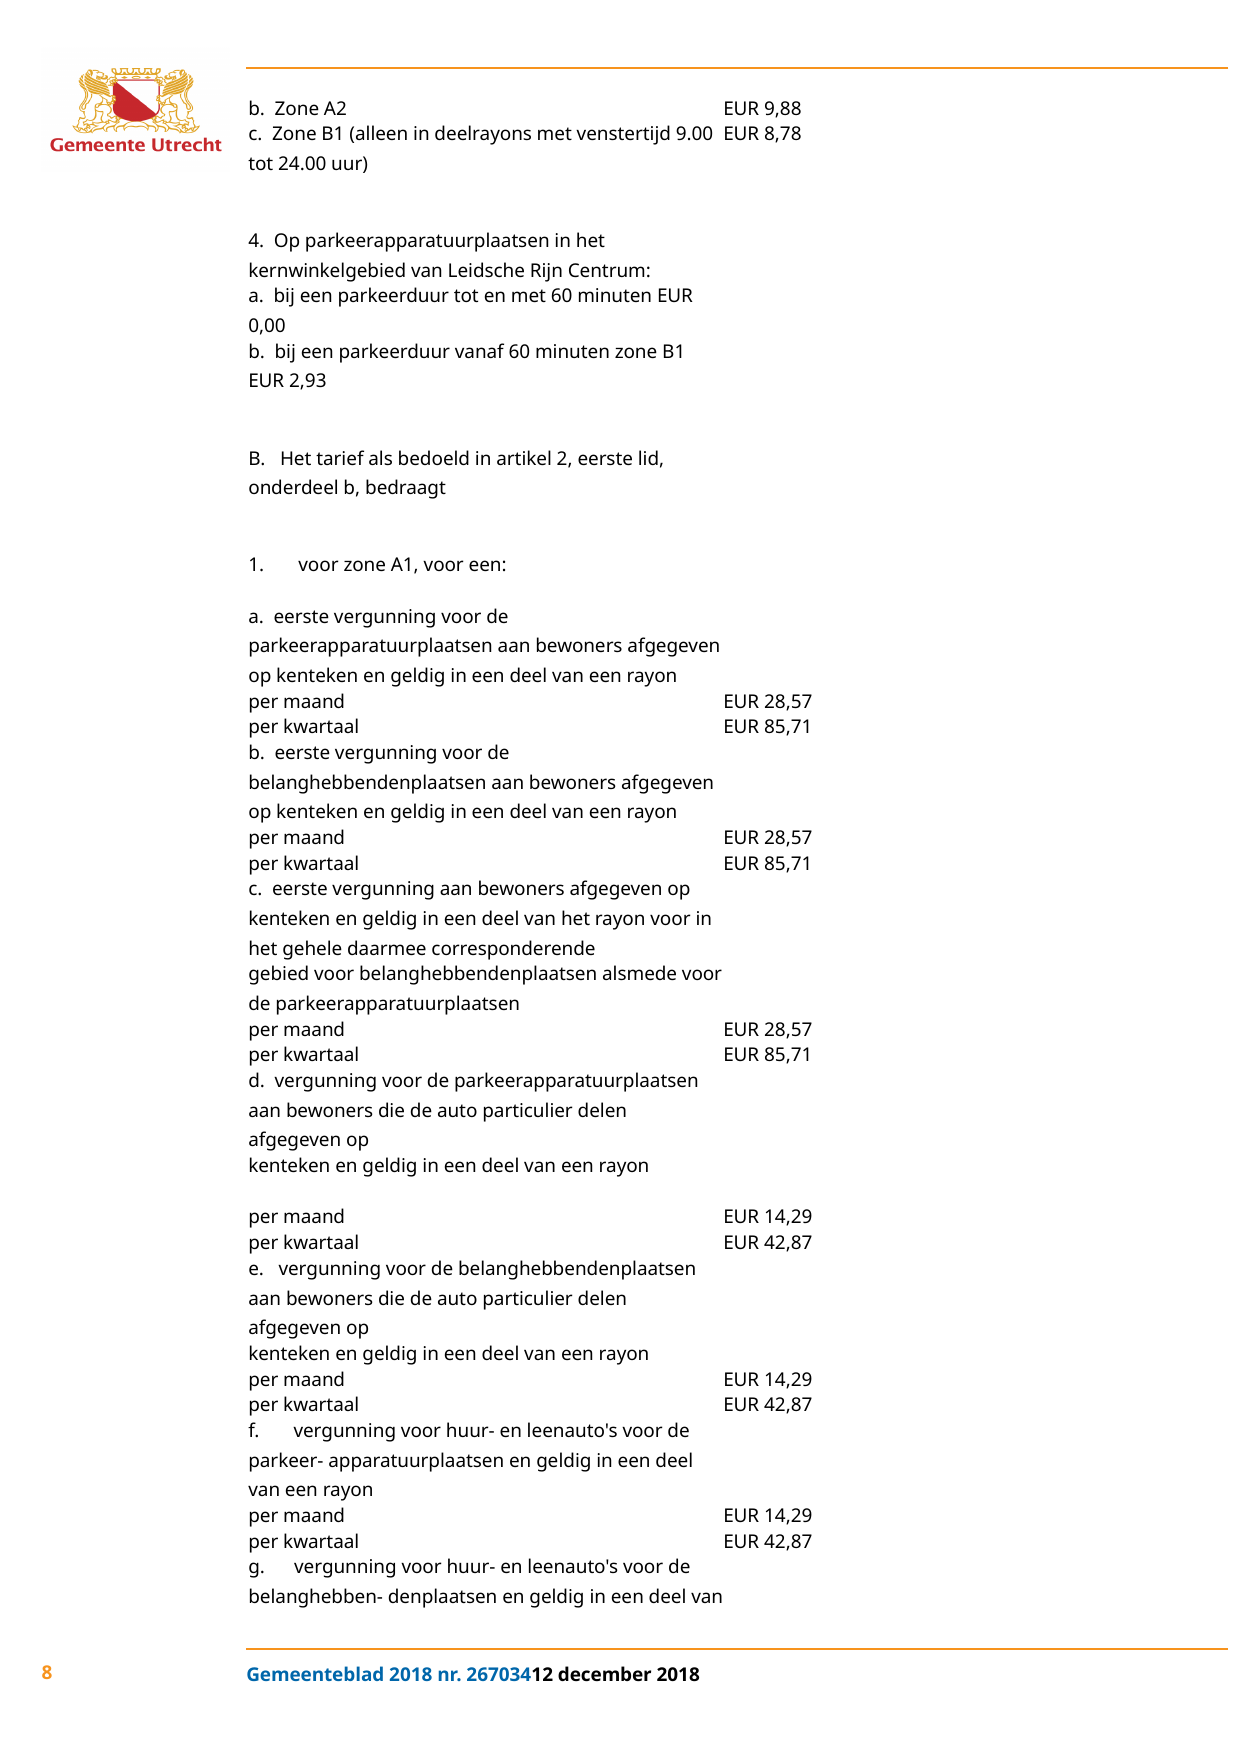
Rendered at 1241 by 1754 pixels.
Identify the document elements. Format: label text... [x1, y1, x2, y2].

table_cell per kwartaal [248, 850, 723, 876]
table_cell [937, 551, 1152, 577]
table_cell [248, 500, 723, 526]
table_cell per kwartaal [248, 1229, 723, 1255]
table_cell [937, 1204, 1152, 1229]
table_cell [248, 419, 723, 445]
table_cell [723, 1178, 937, 1204]
table_cell B. Het tarief als bedoeld in artikel 2, eerste lid, onderdeel b, bedraagt [248, 445, 723, 500]
table_cell [937, 1229, 1152, 1255]
table_cell a. eerste vergunning voor de parkeerapparatuurplaatsen aan bewoners afgegeven op kenteken en geldig in een deel van een rayon [248, 603, 723, 688]
table_cell EUR 42,87 [723, 1229, 937, 1255]
table_cell [937, 121, 1152, 176]
table_cell b. bij een parkeerduur vanaf 60 minuten zone B1 EUR 2,93 [248, 338, 723, 393]
table_cell EUR 28,57 [723, 1016, 937, 1042]
table_cell [937, 419, 1152, 445]
table_cell [723, 1340, 937, 1366]
table_cell [723, 445, 937, 500]
picture [41, 47, 231, 172]
table_cell [937, 603, 1152, 688]
table_cell EUR 85,71 [723, 714, 937, 739]
table_cell [937, 202, 1152, 227]
table_cell [937, 95, 1152, 121]
table_cell [937, 445, 1152, 500]
table_cell [937, 1042, 1152, 1067]
table_cell gebied voor belanghebbendenplaatsen alsmede voor de parkeerapparatuurplaatsen [248, 961, 723, 1016]
table_cell [723, 419, 937, 445]
table_cell [937, 824, 1152, 850]
table_cell [937, 1528, 1152, 1553]
table_cell [248, 577, 723, 603]
table_cell [248, 1178, 723, 1204]
table_cell [723, 603, 937, 688]
table_cell e. vergunning voor de belanghebbendenplaatsen aan bewoners die de auto particulier delen afgegeven op [248, 1255, 723, 1340]
table_cell b. eerste vergunning voor de belanghebbendenplaatsen aan bewoners afgegeven op kenteken en geldig in een deel van een rayon [248, 739, 723, 824]
table_cell [937, 1340, 1152, 1366]
table_cell [937, 283, 1152, 338]
table_cell [248, 393, 723, 419]
table_cell per maand [248, 688, 723, 713]
table_cell [937, 577, 1152, 603]
table_cell kenteken en geldig in een deel van een rayon [248, 1340, 723, 1366]
table_cell EUR 28,57 [723, 688, 937, 713]
table_cell [248, 176, 723, 202]
table_cell d. vergunning voor de parkeerapparatuurplaatsen aan bewoners die de auto particulier delen afgegeven op [248, 1067, 723, 1152]
table_cell g. vergunning voor huur- en leenauto's voor de belanghebben- denplaatsen en geldig in een deel van [248, 1554, 723, 1609]
table_cell c. Zone B1 (alleen in deelrayons met venstertijd 9.00 tot 24.00 uur) [248, 121, 723, 176]
table_cell EUR 8,78 [723, 121, 937, 176]
table_cell [723, 1417, 937, 1502]
table_cell a. bij een parkeerduur tot en met 60 minuten EUR 0,00 [248, 283, 723, 338]
table_cell [937, 1255, 1152, 1340]
table_cell per maand [248, 1502, 723, 1528]
table_cell [723, 227, 937, 283]
table_cell per maand [248, 1016, 723, 1042]
table_cell [723, 526, 937, 551]
table_cell [937, 1417, 1152, 1502]
table_cell per maand [248, 1204, 723, 1229]
table_cell [723, 876, 937, 961]
table_cell [937, 1366, 1152, 1391]
table_cell [937, 1554, 1152, 1609]
table_cell EUR 28,57 [723, 824, 937, 850]
table_cell kenteken en geldig in een deel van een rayon [248, 1152, 723, 1178]
table_cell EUR 85,71 [723, 850, 937, 876]
table_cell [723, 176, 937, 202]
table_cell [937, 714, 1152, 739]
table_cell [723, 1067, 937, 1152]
table_cell EUR 9,88 [723, 95, 937, 121]
table_cell per maand [248, 824, 723, 850]
table_cell [723, 551, 937, 577]
table_cell [937, 739, 1152, 824]
table_cell EUR 14,29 [723, 1502, 937, 1528]
table_cell [937, 1178, 1152, 1204]
table_cell [937, 393, 1152, 419]
table_cell [937, 526, 1152, 551]
table_cell [937, 500, 1152, 526]
table_cell EUR 14,29 [723, 1366, 937, 1391]
table_cell [723, 1255, 937, 1340]
table_cell [937, 1152, 1152, 1178]
table_cell [937, 688, 1152, 713]
table_cell [723, 1554, 937, 1609]
table_cell [723, 1152, 937, 1178]
table_cell c. eerste vergunning aan bewoners afgegeven op kenteken en geldig in een deel van het rayon voor in het gehele daarmee corresponderende [248, 876, 723, 961]
table_cell 4. Op parkeerapparatuurplaatsen in het kernwinkelgebied van Leidsche Rijn Centrum: [248, 227, 723, 283]
table_cell [937, 176, 1152, 202]
table_cell [723, 338, 937, 393]
table_cell [723, 739, 937, 824]
table_cell [723, 393, 937, 419]
table_cell [723, 961, 937, 1016]
table_cell per kwartaal [248, 1528, 723, 1553]
table_cell [937, 1391, 1152, 1417]
table_cell EUR 85,71 [723, 1042, 937, 1067]
table_cell f. vergunning voor huur- en leenauto's voor de parkeer- apparatuurplaatsen en geldig in een deel van een rayon [248, 1417, 723, 1502]
table_cell per kwartaal [248, 1391, 723, 1417]
table_cell per maand [248, 1366, 723, 1391]
table_cell [723, 283, 937, 338]
table_cell [723, 577, 937, 603]
table_cell b. Zone A2 [248, 95, 723, 121]
table_cell [723, 500, 937, 526]
table_cell 1. voor zone A1, voor een: [248, 551, 723, 577]
table_cell per kwartaal [248, 1042, 723, 1067]
table_cell [937, 961, 1152, 1016]
table_cell [248, 202, 723, 227]
table_cell [937, 876, 1152, 961]
table_cell per kwartaal [248, 714, 723, 739]
table_cell [248, 526, 723, 551]
table_cell [937, 1067, 1152, 1152]
table_cell EUR 42,87 [723, 1528, 937, 1553]
table_cell [937, 227, 1152, 283]
table_cell EUR 14,29 [723, 1204, 937, 1229]
table_cell [937, 338, 1152, 393]
table_cell EUR 42,87 [723, 1391, 937, 1417]
table_cell [937, 1502, 1152, 1528]
table_cell [937, 850, 1152, 876]
table_cell [937, 1016, 1152, 1042]
table_cell [723, 202, 937, 227]
